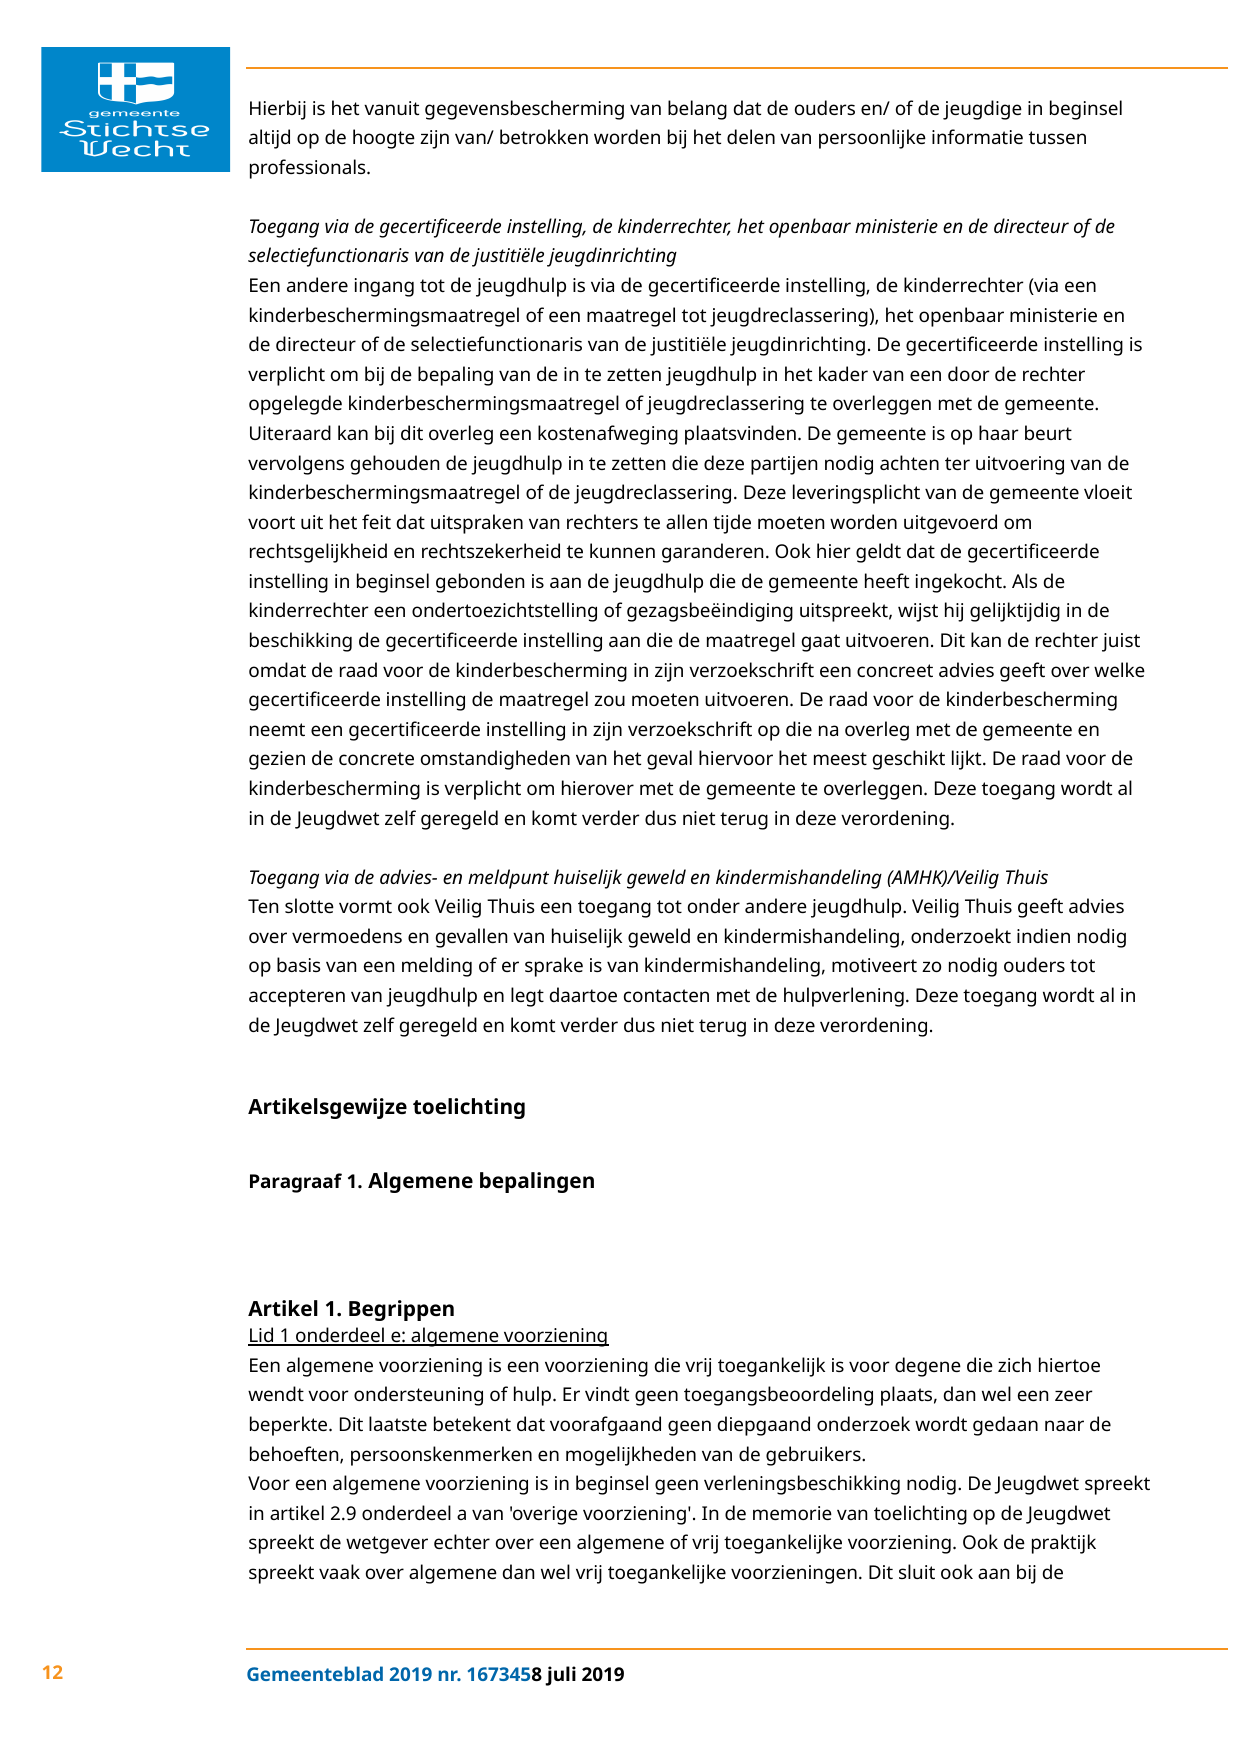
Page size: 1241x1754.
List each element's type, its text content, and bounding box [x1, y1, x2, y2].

text Artikelsgewijze toelichting [248, 1092, 1152, 1120]
text Voor een algemene voorziening is in beginsel geen verleningsbeschikking nodig. De Jeugdwet spreekt in artikel 2.9 onderdeel a van 'overige voorziening'. In de memorie van toelichting op de Jeugdwet spreekt de wetgever echter over een algemene of vrij toegankelijke voorziening. Ook de praktijk spreekt vaak over algemene dan wel vrij toegankelijke voorzieningen. Dit sluit ook aan bij de [248, 1470, 1152, 1585]
text Toegang via de gecertificeerde instelling, de kinderrechter, het openbaar ministerie en de directeur of de selectiefunctionaris van de justitiële jeugdinrichting [248, 213, 1152, 268]
text Paragraaf 1. Algemene bepalingen [248, 1166, 1152, 1194]
text Toegang via de advies- en meldpunt huiselijk geweld en kindermishandeling (AMHK)/Veilig Thuis [248, 864, 1152, 890]
text Artikel 1. Begrippen [248, 1294, 1152, 1322]
text kinderbeschermingsmaatregel of een maatregel tot jeugdreclassering), het openbaar ministerie en de directeur of de selectiefunctionaris van de justitiële jeugdinrichting. De gecertificeerde instelling is verplicht om bij de bepaling van de in te zetten jeugdhulp in het kader van een door de rechter opgelegde kinderbeschermingsmaatregel of jeugdreclassering te overleggen met de gemeente. Uiteraard kan bij dit overleg een kostenafweging plaatsvinden. De gemeente is op haar beurt vervolgens gehouden de jeugdhulp in te zetten die deze partijen nodig achten ter uitvoering van de kinderbeschermingsmaatregel of de jeugdreclassering. Deze leveringsplicht van de gemeente vloeit voort uit het feit dat uitspraken van rechters te allen tijde moeten worden uitgevoerd om rechtsgelijkheid en rechtszekerheid te kunnen garanderen. Ook hier geldt dat de gecertificeerde instelling in beginsel gebonden is aan de jeugdhulp die de gemeente heeft ingekocht. Als de kinderrechter een ondertoezichtstelling of gezagsbeëindiging uitspreekt, wijst hij gelijktijdig in de beschikking de gecertificeerde instelling aan die de maatregel gaat uitvoeren. Dit kan de rechter juist omdat de raad voor de kinderbescherming in zijn verzoekschrift een concreet advies geeft over welke gecertificeerde instelling de maatregel zou moeten uitvoeren. De raad voor de kinderbescherming neemt een gecertificeerde instelling in zijn verzoekschrift op die na overleg met de gemeente en gezien de concrete omstandigheden van het geval hiervoor het meest geschikt lijkt. De raad voor de kinderbescherming is verplicht om hierover met de gemeente te overleggen. Deze toegang wordt al in de Jeugdwet zelf geregeld en komt verder dus niet terug in deze verordening. [248, 302, 1152, 831]
text Hierbij is het vanuit gegevensbescherming van belang dat de ouders en/ of de jeugdige in beginsel altijd op de hoogte zijn van/ betrokken worden bij het delen van persoonlijke informatie tussen professionals. [248, 95, 1152, 180]
picture [137, 63, 174, 103]
picture [99, 63, 135, 101]
text Een algemene voorziening is een voorziening die vrij toegankelijk is voor degene die zich hiertoe wendt voor ondersteuning of hulp. Er vindt geen toegangsbeoordeling plaats, dan wel een zeer beperkte. Dit laatste betekent dat voorafgaand geen diepgaand onderzoek wordt gedaan naar de behoeften, persoonskenmerken en mogelijkheden van de gebruikers. [248, 1352, 1152, 1467]
text Ten slotte vormt ook Veilig Thuis een toegang tot onder andere jeugdhulp. Veilig Thuis geeft advies over vermoedens en gevallen van huiselijk geweld en kindermishandeling, onderzoekt indien nodig op basis van een melding of er sprake is van kindermishandeling, motiveert zo nodig ouders tot accepteren van jeugdhulp en legt daartoe contacten met de hulpverlening. Deze toegang wordt al in de Jeugdwet zelf geregeld en komt verder dus niet terug in deze verordening. [248, 893, 1152, 1038]
text Een andere ingang tot de jeugdhulp is via de gecertificeerde instelling, de kinderrechter (via een [248, 272, 1152, 298]
text Lid 1 onderdeel e: algemene voorziening [248, 1322, 1152, 1348]
